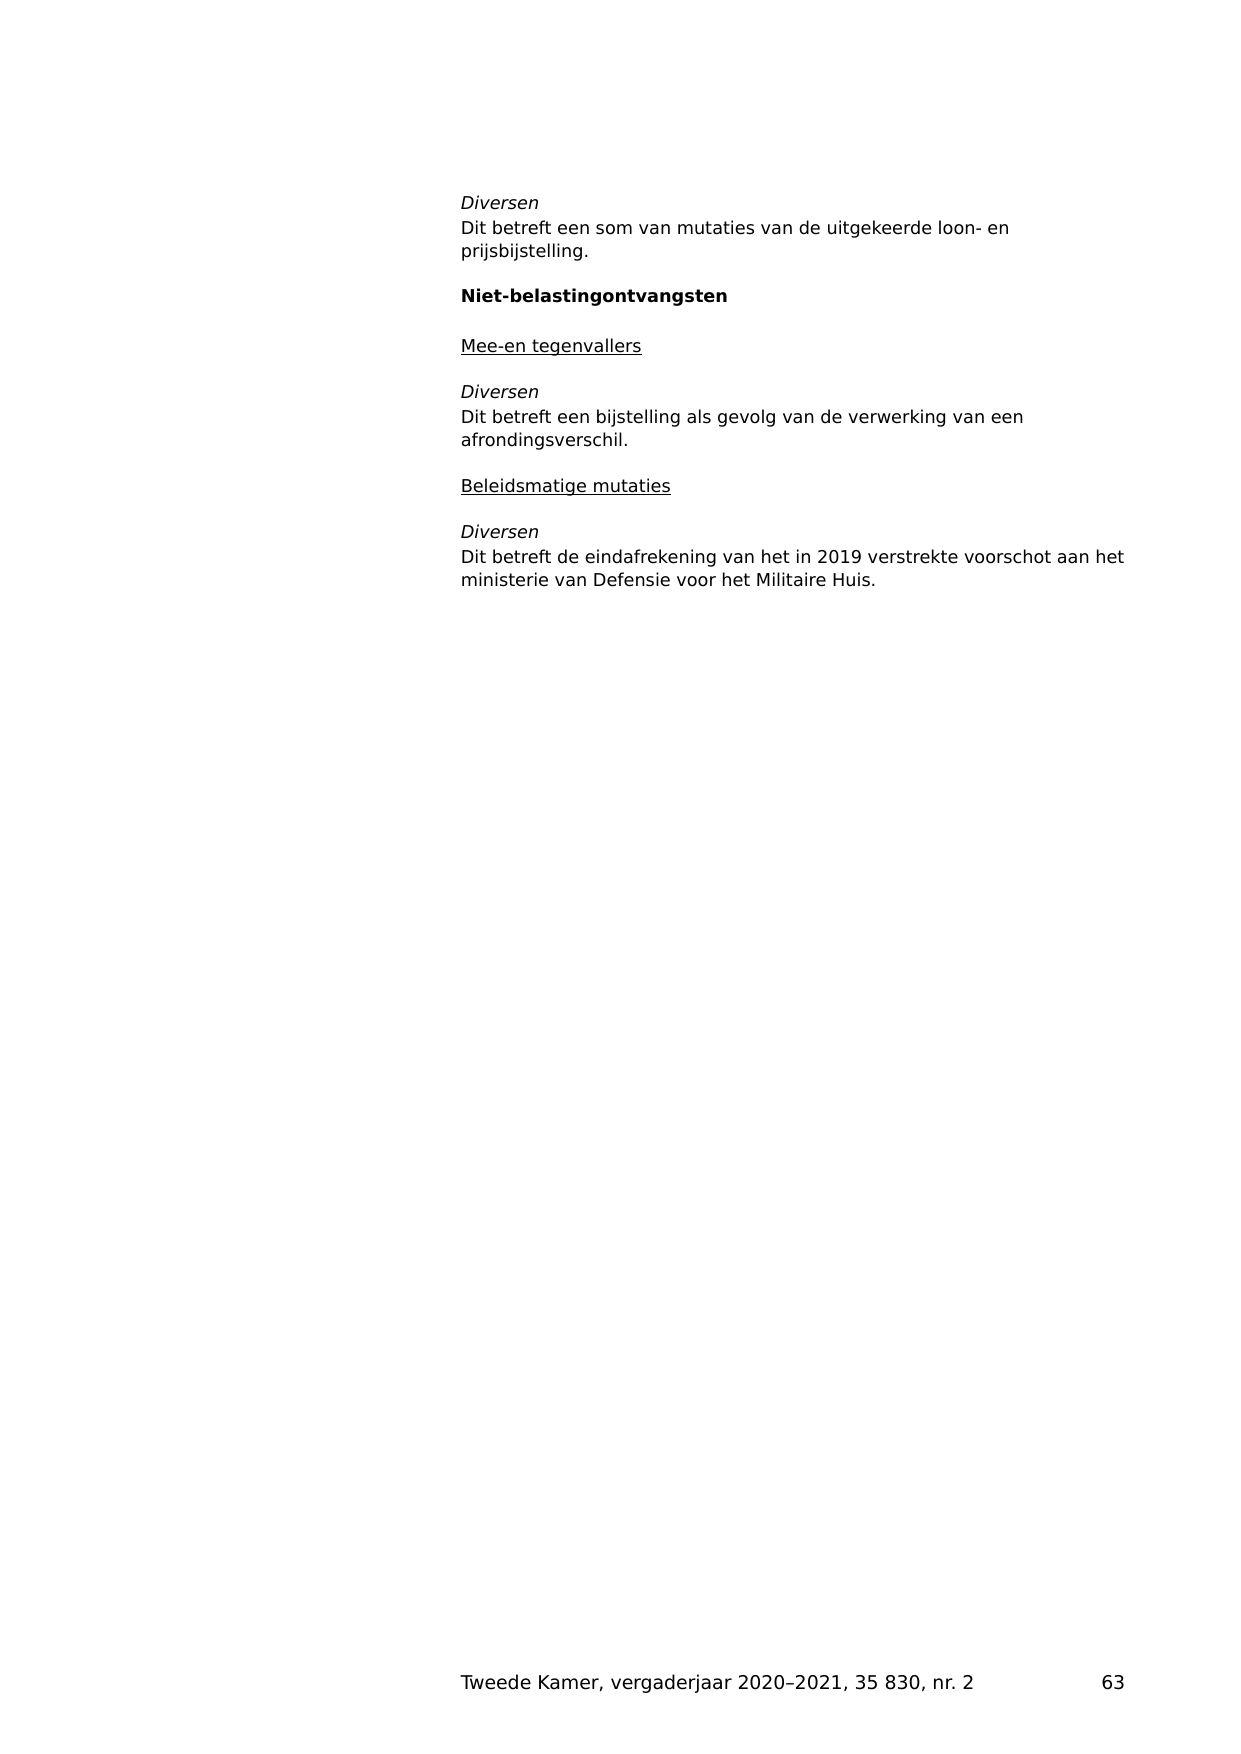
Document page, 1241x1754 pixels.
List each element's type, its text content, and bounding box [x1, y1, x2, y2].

text Niet-belastingontvangsten [461, 284, 1125, 307]
text Diversen [461, 191, 1125, 214]
text Diversen [461, 380, 1125, 403]
text Beleidsmatige mutaties [461, 474, 1125, 497]
text Diversen [461, 520, 1125, 543]
text Mee-en tegenvallers [461, 334, 1125, 357]
text Dit betreft de eindafrekening van het in 2019 verstrekte voorschot aan het ministerie van Defensie voor het Militaire Huis. [461, 545, 1125, 591]
text Dit betreft een som van mutaties van de uitgekeerde loon- en prijsbijstelling. [461, 216, 1125, 262]
text Dit betreft een bijstelling als gevolg van de verwerking van een afrondingsverschil. [461, 405, 1125, 451]
